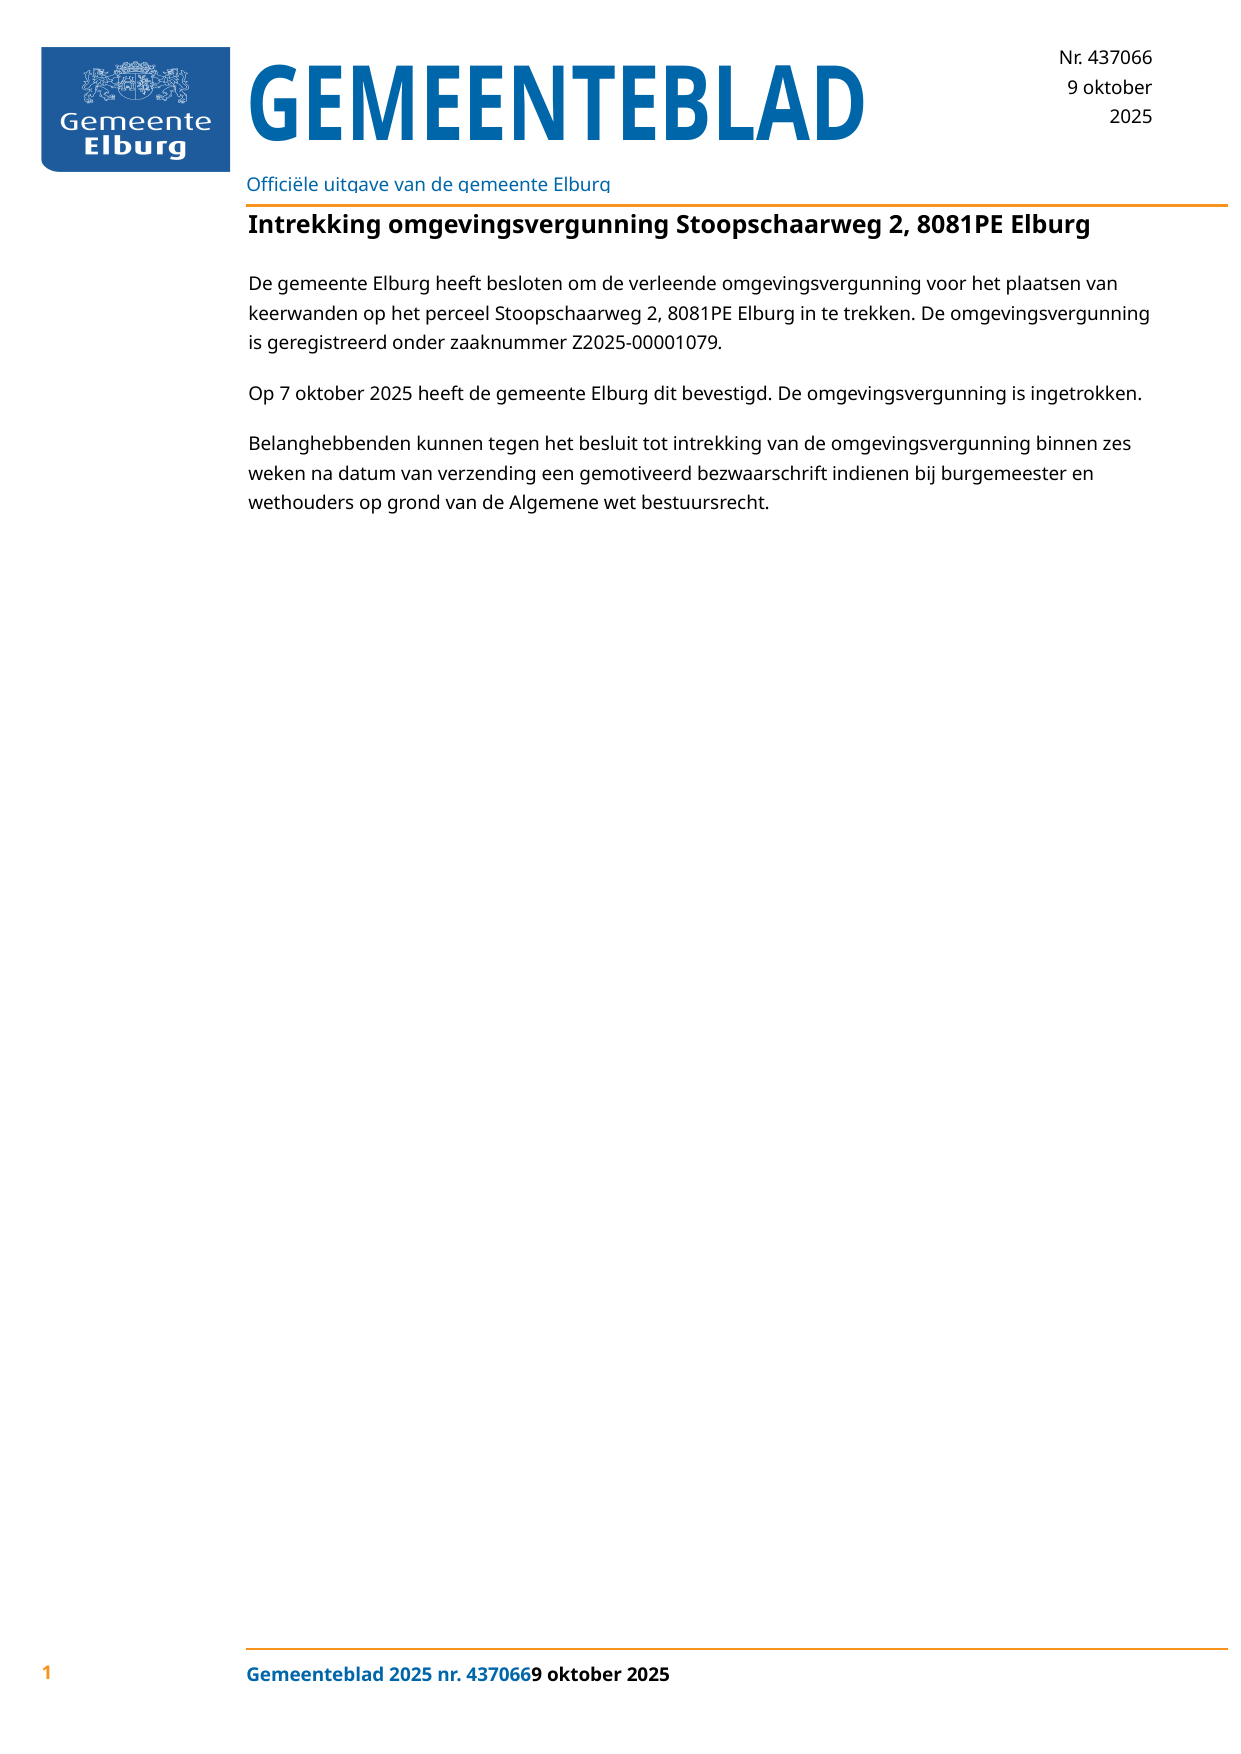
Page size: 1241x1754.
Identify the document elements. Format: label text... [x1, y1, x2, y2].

text Op 7 oktober 2025 heeft de gemeente Elburg dit bevestigd. De omgevingsvergunning is ingetrokken. [248, 380, 1152, 406]
text De gemeente Elburg heeft besloten om de verleende omgevingsvergunning voor het plaatsen van keerwanden op het perceel Stoopschaarweg 2, 8081PE Elburg in te trekken. De omgevingsvergunning is geregistreerd onder zaaknummer Z2025-00001079. [248, 270, 1152, 355]
text Intrekking omgevingsvergunning Stoopschaarweg 2, 8081PE Elburg [248, 207, 1152, 241]
text Belanghebbenden kunnen tegen het besluit tot intrekking van de omgevingsvergunning binnen zes weken na datum van verzending een gemotiveerd bezwaarschrift indienen bij burgemeester en wethouders op grond van de Algemene wet bestuursrecht. [248, 430, 1152, 515]
picture [41, 47, 231, 172]
